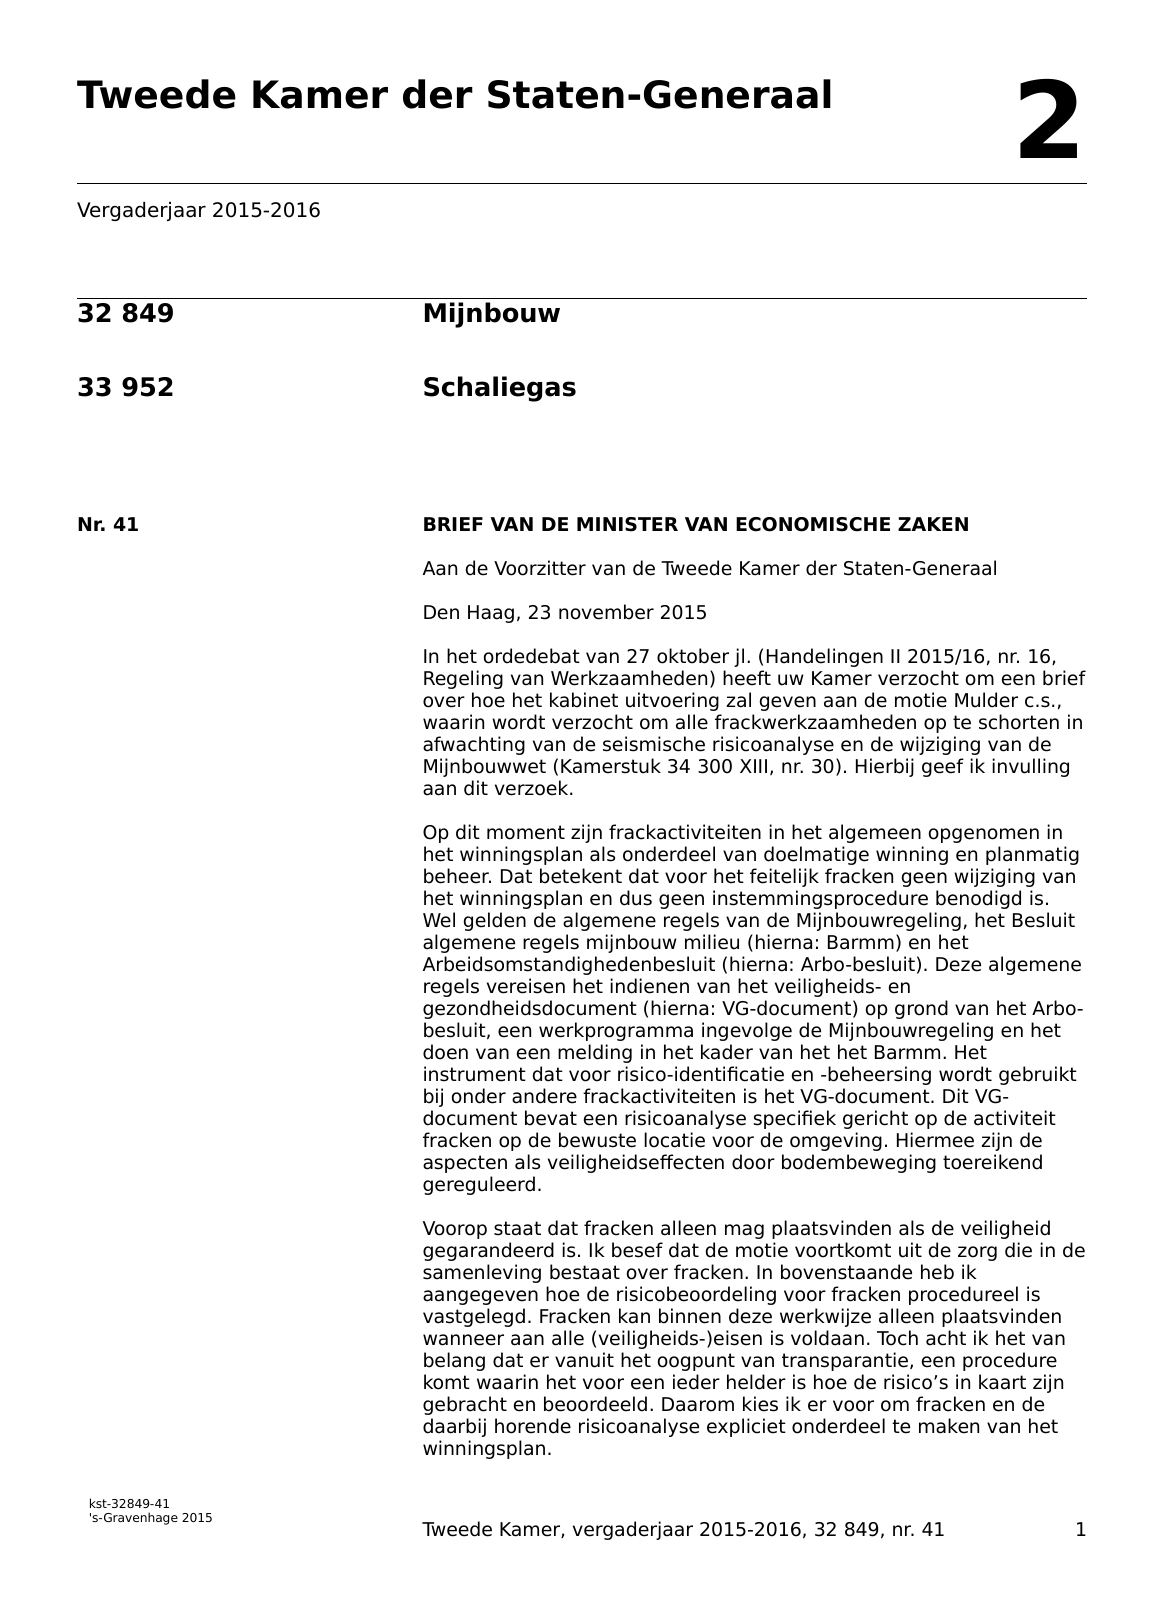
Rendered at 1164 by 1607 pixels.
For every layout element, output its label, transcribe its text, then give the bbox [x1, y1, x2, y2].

text Aan de Voorzitter van de Tweede Kamer der Staten-Generaal [422, 558, 1087, 580]
subtitle Nr. 41 BRIEF VAN DE MINISTER VAN ECONOMISCHE ZAKEN [77, 514, 1087, 536]
text Op dit moment zijn frackactiviteiten in het algemeen opgenomen in het winningsplan als onderdeel van doelmatige winning en planmatig beheer. Dat betekent dat voor het feitelijk fracken geen wijziging van het winningsplan en dus geen instemmingsprocedure benodigd is. Wel gelden de algemene regels van de Mijnbouwregeling, het Besluit algemene regels mijnbouw milieu (hierna: Barmm) en het Arbeidsomstandighedenbesluit (hierna: Arbo-besluit). Deze algemene regels vereisen het indienen van het veiligheids- en gezondheidsdocument (hierna: VG-document) op grond van het Arbo-besluit, een werkprogramma ingevolge de Mijnbouwregeling en het doen van een melding in het kader van het het Barmm. Het instrument dat voor risico-identificatie en -beheersing wordt gebruikt bij onder andere frackactiviteiten is het VG-document. Dit VG-document bevat een risicoanalyse specifiek gericht op de activiteit fracken op de bewuste locatie voor de omgeving. Hiermee zijn de aspecten als veiligheidseffecten door bodembeweging toereikend gereguleerd. [422, 822, 1087, 1196]
text Den Haag, 23 november 2015 [422, 602, 1087, 624]
table_header 2 [886, 59, 1087, 183]
text Voorop staat dat fracken alleen mag plaatsvinden als de veiligheid gegarandeerd is. Ik besef dat de motie voortkomt uit de zorg die in de samenleving bestaat over fracken. In bovenstaande heb ik aangegeven hoe de risicobeoordeling voor fracken procedureel is vastgelegd. Fracken kan binnen deze werkwijze alleen plaatsvinden wanneer aan alle (veiligheids-)eisen is voldaan. Toch acht ik het van belang dat er vanuit het oogpunt van transparantie, een procedure komt waarin het voor een ieder helder is hoe de risico’s in kaart zijn gebracht en beoordeeld. Daarom kies ik er voor om fracken en de daarbij horende risicoanalyse expliciet onderdeel te maken van het winningsplan. [422, 1218, 1087, 1460]
subtitle 32 849 Mijnbouw [77, 299, 1087, 329]
table_cell Vergaderjaar 2015-2016 [77, 184, 1087, 298]
table_header Tweede Kamer der Staten-Generaal [77, 59, 886, 183]
text 's-Gravenhage 2015 [88, 1511, 323, 1525]
text In het ordedebat van 27 oktober jl. (Handelingen II 2015/16, nr. 16, Regeling van Werkzaamheden) heeft uw Kamer verzocht om een brief over hoe het kabinet uitvoering zal geven aan de motie Mulder c.s., waarin wordt verzocht om alle frackwerkzaamheden op te schorten in afwachting van de seismische risicoanalyse en de wijziging van de Mijnbouwwet (Kamerstuk 34 300 XIII, nr. 30). Hierbij geef ik invulling aan dit verzoek. [422, 646, 1087, 800]
text kst-32849-41 [88, 1497, 323, 1511]
subtitle 33 952 Schaliegas [77, 373, 1087, 403]
